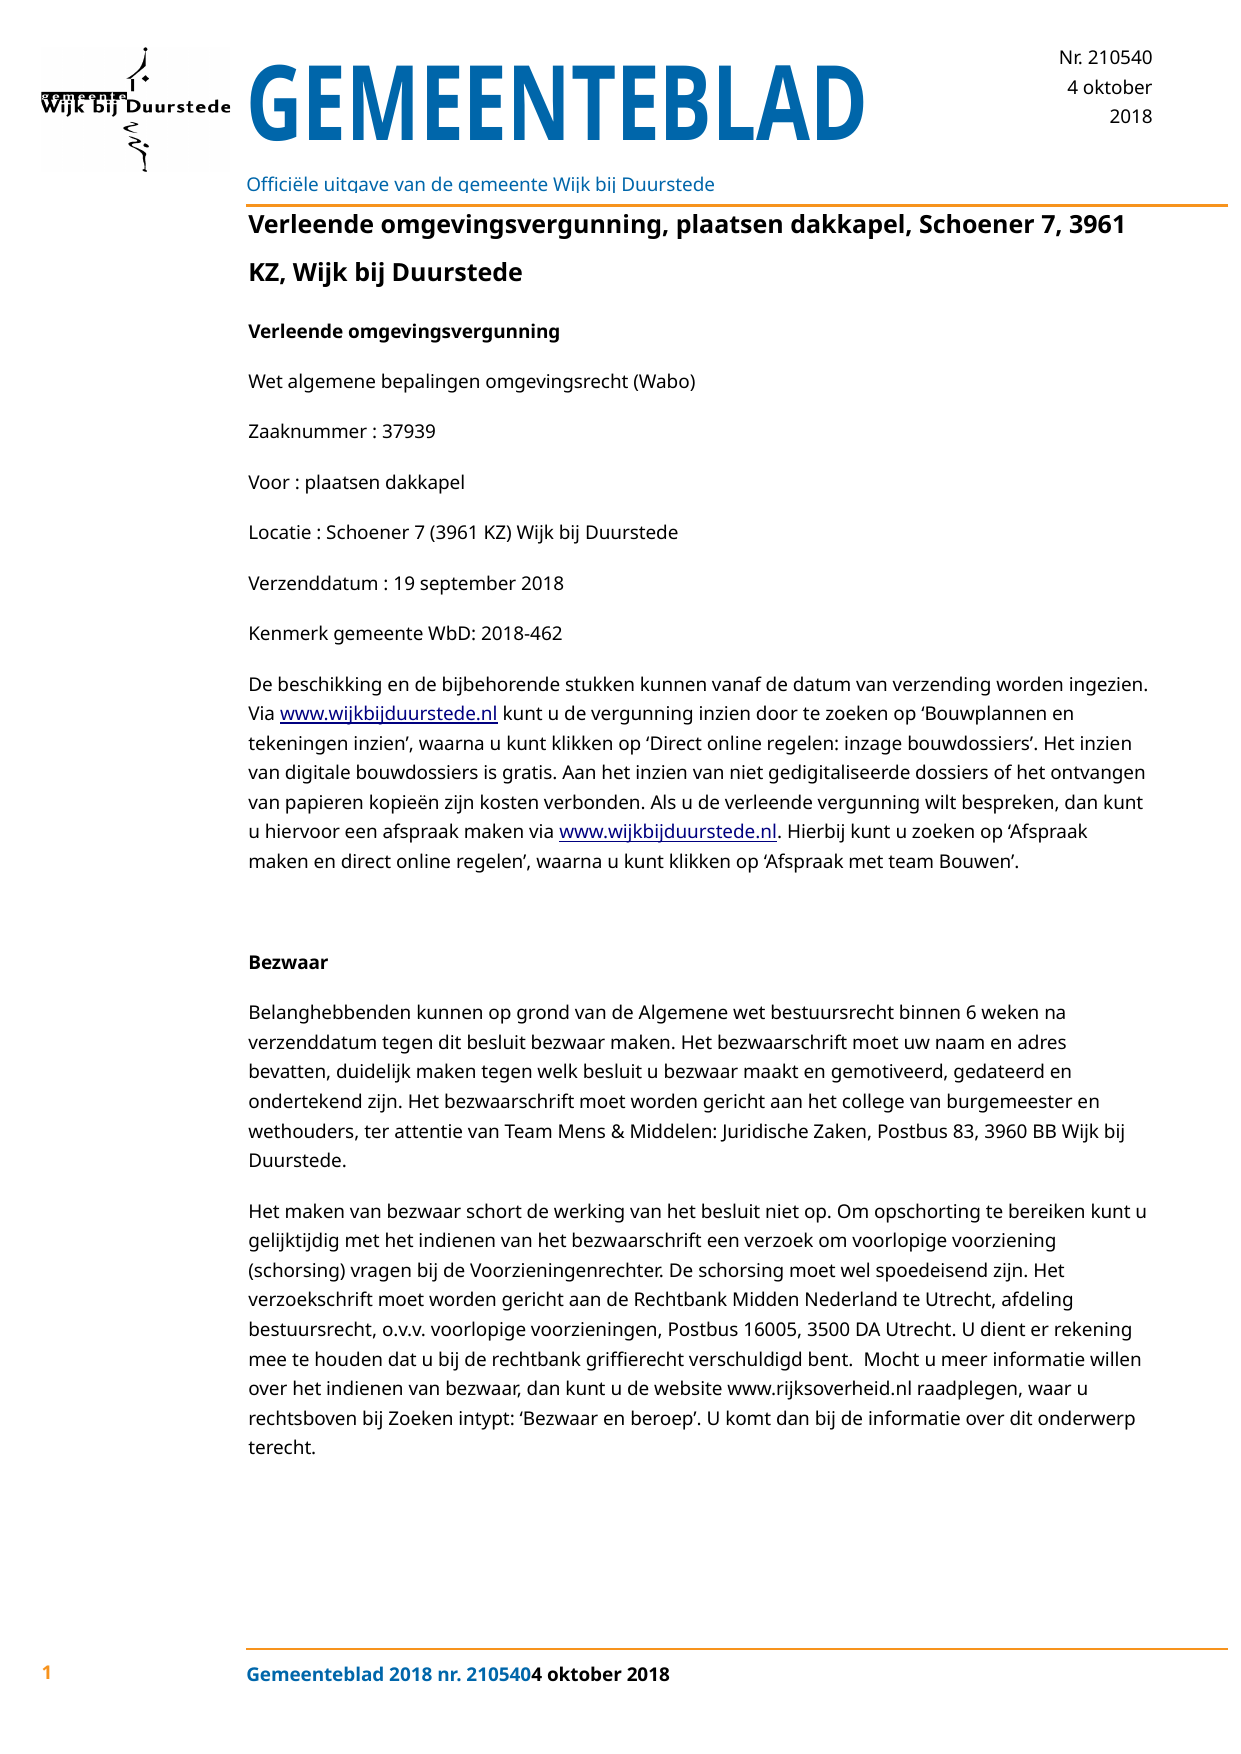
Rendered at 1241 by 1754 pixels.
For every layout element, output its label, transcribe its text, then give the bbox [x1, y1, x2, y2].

text Belanghebbenden kunnen op grond van de Algemene wet bestuursrecht binnen 6 weken na verzenddatum tegen dit besluit bezwaar maken. Het bezwaarschrift moet uw naam en adres bevatten, duidelijk maken tegen welk besluit u bezwaar maakt en gemotiveerd, gedateerd en ondertekend zijn. Het bezwaarschrift moet worden gericht aan het college van burgemeester en wethouders, ter attentie van Team Mens & Middelen: Juridische Zaken, Postbus 83, 3960 BB Wijk bij Duurstede. [248, 999, 1152, 1173]
picture [41, 47, 231, 172]
text Kenmerk gemeente WbD: 2018-462 [248, 620, 1152, 646]
text Voor : plaatsen dakkapel [248, 469, 1152, 495]
text Het maken van bezwaar schort de werking van het besluit niet op. Om opschorting te bereiken kunt u gelijktijdig met het indienen van het bezwaarschrift een verzoek om voorlopige voorziening (schorsing) vragen bij de Voorzieningenrechter. De schorsing moet wel spoedeisend zijn. Het verzoekschrift moet worden gericht aan de Rechtbank Midden Nederland te Utrecht, afdeling bestuursrecht, o.v.v. voorlopige voorzieningen, Postbus 16005, 3500 DA Utrecht. U dient er rekening mee te houden dat u bij de rechtbank griffierecht verschuldigd bent. Mocht u meer informatie willen over het indienen van bezwaar, dan kunt u de website www.rijksoverheid.nl raadplegen, waar u rechtsboven bij Zoeken intypt: ‘Bezwaar en beroep’. U komt dan bij de informatie over dit onderwerp terecht. [248, 1198, 1152, 1460]
text Zaaknummer : 37939 [248, 419, 1152, 444]
text Locatie : Schoener 7 (3961 KZ) Wijk bij Duurstede [248, 519, 1152, 545]
text De beschikking en de bijbehorende stukken kunnen vanaf de datum van verzending worden ingezien. Via www.wijkbijduurstede.nl kunt u de vergunning inzien door te zoeken op ‘Bouwplannen en tekeningen inzien’, waarna u kunt klikken op ‘Direct online regelen: inzage bouwdossiers’. Het inzien van digitale bouwdossiers is gratis. Aan het inzien van niet gedigitaliseerde dossiers of het ontvangen van papieren kopieën zijn kosten verbonden. Als u de verleende vergunning wilt bespreken, dan kunt u hiervoor een afspraak maken via www.wijkbijduurstede.nl. Hierbij kunt u zoeken op ‘Afspraak maken en direct online regelen’, waarna u kunt klikken op ‘Afspraak met team Bouwen’. [248, 671, 1152, 874]
text Verleende omgevingsvergunning [248, 318, 1152, 344]
text Bezwaar [248, 949, 1152, 975]
text Wet algemene bepalingen omgevingsrecht (Wabo) [248, 368, 1152, 394]
text Verzenddatum : 19 september 2018 [248, 570, 1152, 596]
text Verleende omgevingsvergunning, plaatsen dakkapel, Schoener 7, 3961 KZ, Wijk bij Duurstede [248, 207, 1152, 288]
